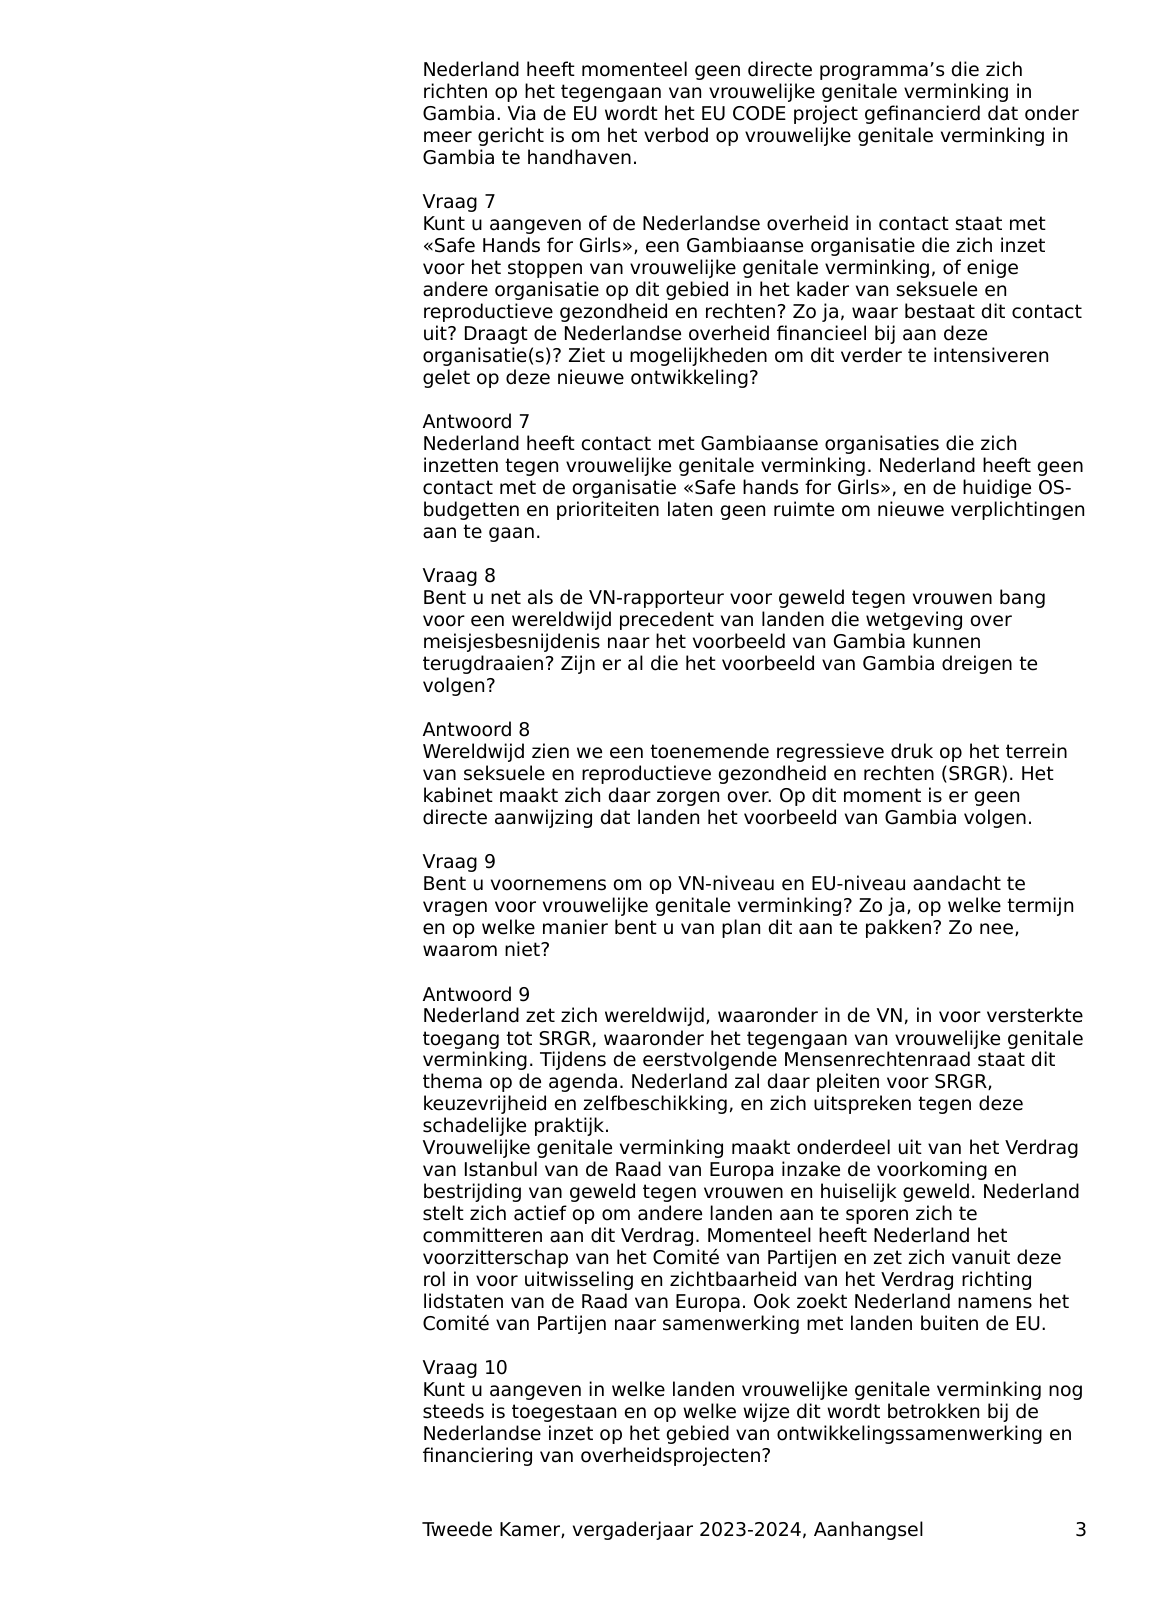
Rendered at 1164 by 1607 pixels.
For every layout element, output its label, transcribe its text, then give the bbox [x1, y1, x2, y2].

text Kunt u aangeven in welke landen vrouwelijke genitale verminking nog steeds is toegestaan en op welke wijze dit wordt betrokken bij de Nederlandse inzet op het gebied van ontwikkelingssamenwerking en financiering van overheidsprojecten? [422, 1379, 1087, 1467]
text Antwoord 8 [422, 719, 1087, 741]
text Bent u net als de VN-rapporteur voor geweld tegen vrouwen bang voor een wereldwijd precedent van landen die wetgeving over meisjesbesnijdenis naar het voorbeeld van Gambia kunnen terugdraaien? Zijn er al die het voorbeeld van Gambia dreigen te volgen? [422, 587, 1087, 697]
text Vraag 7 [422, 191, 1087, 213]
text Nederland zet zich wereldwijd, waaronder in de VN, in voor versterkte toegang tot SRGR, waaronder het tegengaan van vrouwelijke genitale verminking. Tijdens de eerstvolgende Mensenrechtenraad staat dit thema op de agenda. Nederland zal daar pleiten voor SRGR, keuzevrijheid en zelfbeschikking, en zich uitspreken tegen deze schadelijke praktijk. [422, 1005, 1087, 1137]
text Vraag 9 [422, 851, 1087, 873]
text Kunt u aangeven of de Nederlandse overheid in contact staat met «Safe Hands for Girls», een Gambiaanse organisatie die zich inzet voor het stoppen van vrouwelijke genitale verminking, of enige andere organisatie op dit gebied in het kader van seksuele en reproductieve gezondheid en rechten? Zo ja, waar bestaat dit contact uit? Draagt de Nederlandse overheid financieel bij aan deze organisatie(s)? Ziet u mogelijkheden om dit verder te intensiveren gelet op deze nieuwe ontwikkeling? [422, 213, 1087, 389]
text Vrouwelijke genitale verminking maakt onderdeel uit van het Verdrag van Istanbul van de Raad van Europa inzake de voorkoming en bestrijding van geweld tegen vrouwen en huiselijk geweld. Nederland stelt zich actief op om andere landen aan te sporen zich te committeren aan dit Verdrag. Momenteel heeft Nederland het voorzitterschap van het Comité van Partijen en zet zich vanuit deze rol in voor uitwisseling en zichtbaarheid van het Verdrag richting lidstaten van de Raad van Europa. Ook zoekt Nederland namens het Comité van Partijen naar samenwerking met landen buiten de EU. [422, 1137, 1087, 1335]
text Antwoord 9 [422, 983, 1087, 1005]
text Nederland heeft contact met Gambiaanse organisaties die zich inzetten tegen vrouwelijke genitale verminking. Nederland heeft geen contact met de organisatie «Safe hands for Girls», en de huidige OS-budgetten en prioriteiten laten geen ruimte om nieuwe verplichtingen aan te gaan. [422, 433, 1087, 543]
text Wereldwijd zien we een toenemende regressieve druk op het terrein van seksuele en reproductieve gezondheid en rechten (SRGR). Het kabinet maakt zich daar zorgen over. Op dit moment is er geen directe aanwijzing dat landen het voorbeeld van Gambia volgen. [422, 741, 1087, 829]
text Vraag 8 [422, 565, 1087, 587]
text Bent u voornemens om op VN-niveau en EU-niveau aandacht te vragen voor vrouwelijke genitale verminking? Zo ja, op welke termijn en op welke manier bent u van plan dit aan te pakken? Zo nee, waarom niet? [422, 873, 1087, 961]
text Nederland heeft momenteel geen directe programma’s die zich richten op het tegengaan van vrouwelijke genitale verminking in Gambia. Via de EU wordt het EU CODE project gefinancierd dat onder meer gericht is om het verbod op vrouwelijke genitale verminking in Gambia te handhaven. [422, 59, 1087, 169]
text Vraag 10 [422, 1357, 1087, 1379]
text Antwoord 7 [422, 411, 1087, 433]
